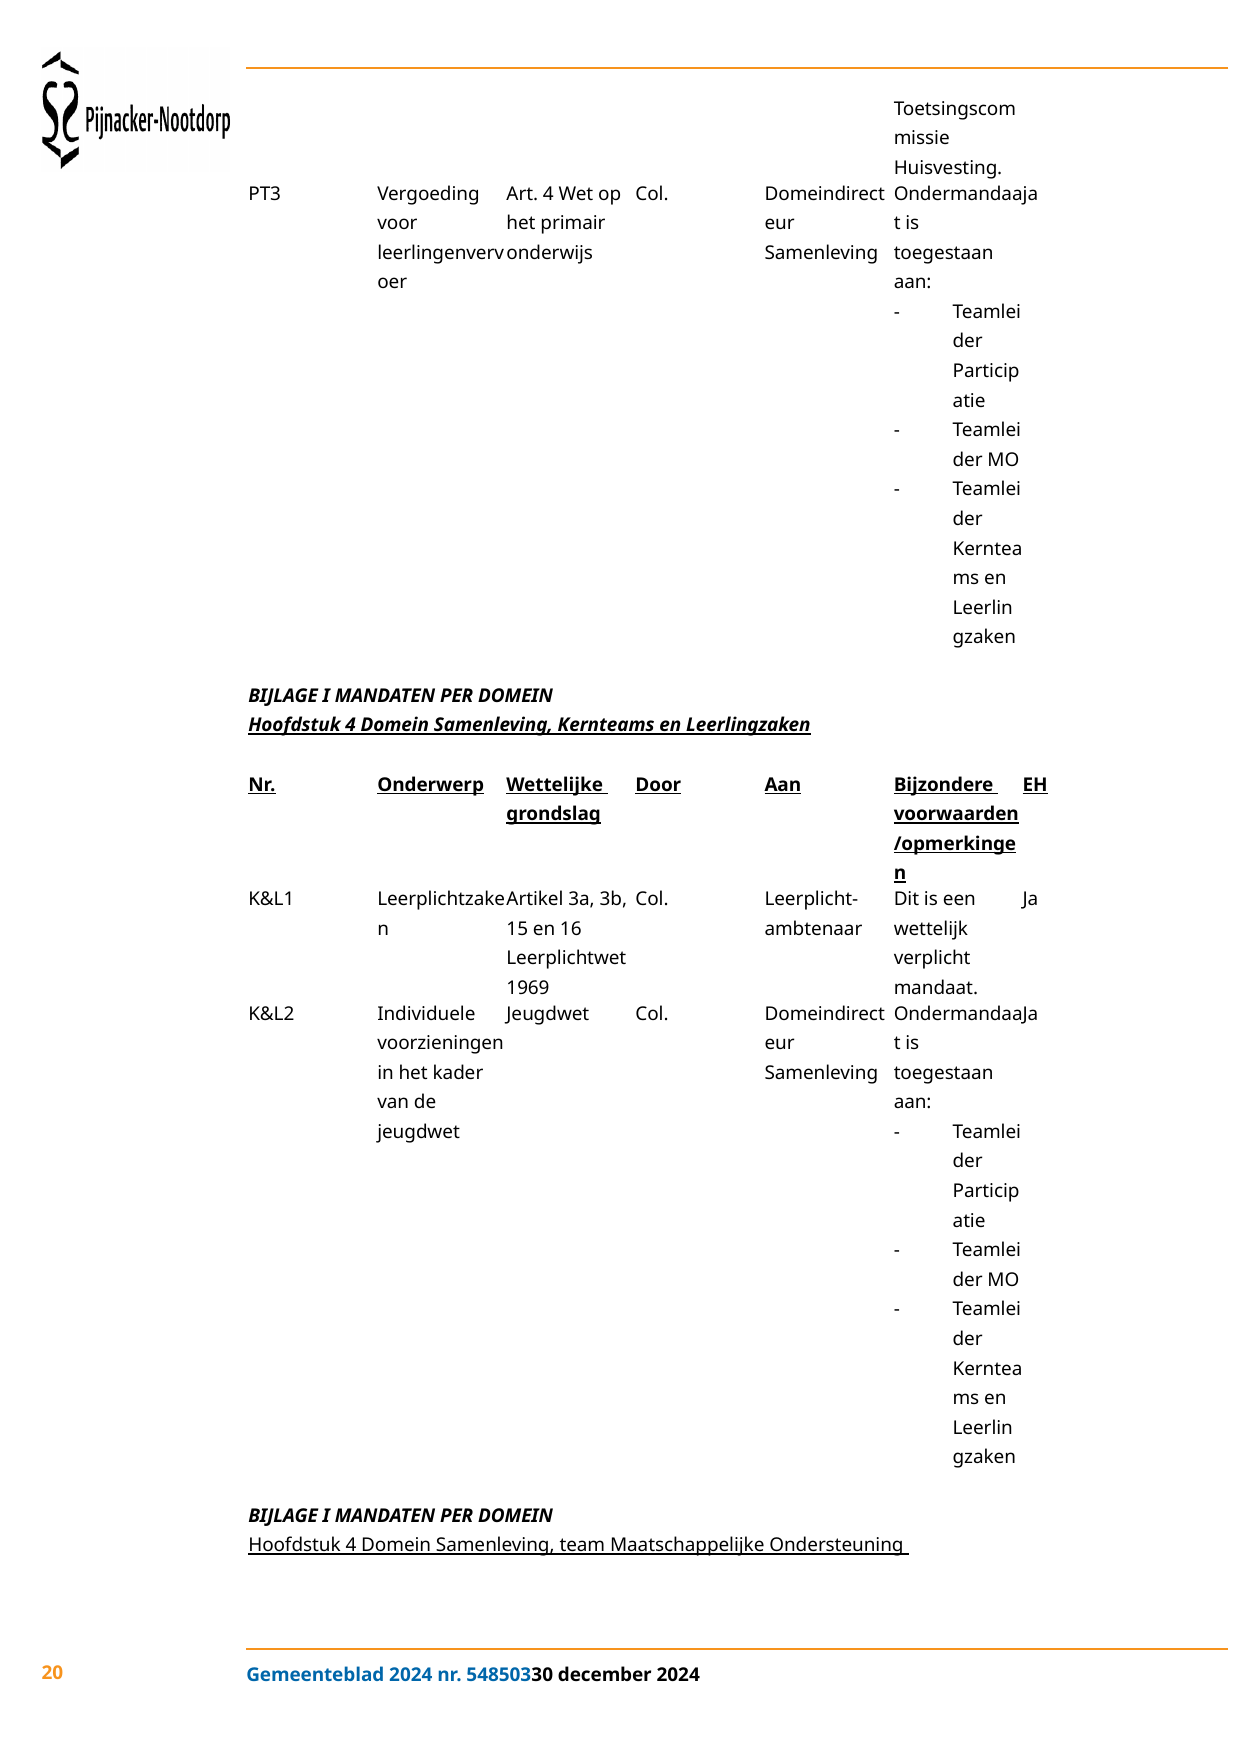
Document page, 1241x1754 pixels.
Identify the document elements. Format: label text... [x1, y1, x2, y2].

table_cell K&L1 [248, 885, 377, 1000]
table_header Nr. [248, 771, 377, 885]
text Hoofdstuk 4 Domein Samenleving, team Maatschappelijke Ondersteuning [248, 1532, 1152, 1557]
table_cell Individuele voorzieningen in het kader van de jeugdwet [377, 1000, 506, 1469]
table_cell Ondermandaat is toegestaan aan: Teamleider Participatie Teamleider MO Teamleider Kernteams en Leerlingzaken [894, 1000, 1022, 1469]
table_header Wettelijke grondslag [506, 771, 635, 885]
table_cell [635, 95, 764, 180]
table_cell [248, 95, 377, 180]
table_cell Domeindirecteur Samenleving [764, 180, 893, 649]
picture [41, 47, 231, 172]
table_cell Vergoeding voor leerlingenvervoer [377, 180, 506, 649]
table_cell Leerplichtzaken [377, 885, 506, 1000]
table_header Door [635, 771, 764, 885]
table_cell Col. [635, 885, 764, 1000]
table_cell ja [1023, 180, 1152, 649]
table_cell [764, 95, 893, 180]
table_cell K&L2 [248, 1000, 377, 1469]
table_cell [1023, 95, 1152, 180]
table_cell Ondermandaat is toegestaan aan: Teamleider Participatie Teamleider MO Teamleider Kernteams en Leerlingzaken [894, 180, 1022, 649]
text BIJLAGE I MANDATEN PER DOMEIN [248, 1502, 1152, 1528]
table_cell [377, 95, 506, 180]
table_cell Col. [635, 180, 764, 649]
table_header Bijzondere voorwaarden/opmerkingen [894, 771, 1022, 885]
table_header EH [1023, 771, 1152, 885]
table_cell Jeugdwet [506, 1000, 635, 1469]
table_cell Ja [1023, 885, 1152, 1000]
table_header Aan [764, 771, 893, 885]
table_cell Ja [1023, 1000, 1152, 1469]
table_cell Toetsingscommissie Huisvesting. [894, 95, 1022, 180]
table_cell Dit is een wettelijk verplicht mandaat. [894, 885, 1022, 1000]
table_header Onderwerp [377, 771, 506, 885]
table_cell Artikel 3a, 3b, 15 en 16 Leerplichtwet 1969 [506, 885, 635, 1000]
table_cell PT3 [248, 180, 377, 649]
table_cell Leerplicht-ambtenaar [764, 885, 893, 1000]
table_cell Col. [635, 1000, 764, 1469]
table_cell Art. 4 Wet op het primair onderwijs [506, 180, 635, 649]
text Hoofdstuk 4 Domein Samenleving, Kernteams en Leerlingzaken [248, 712, 1152, 737]
table_cell [506, 95, 635, 180]
text BIJLAGE I MANDATEN PER DOMEIN [248, 682, 1152, 708]
table_cell Domeindirecteur Samenleving [764, 1000, 893, 1469]
